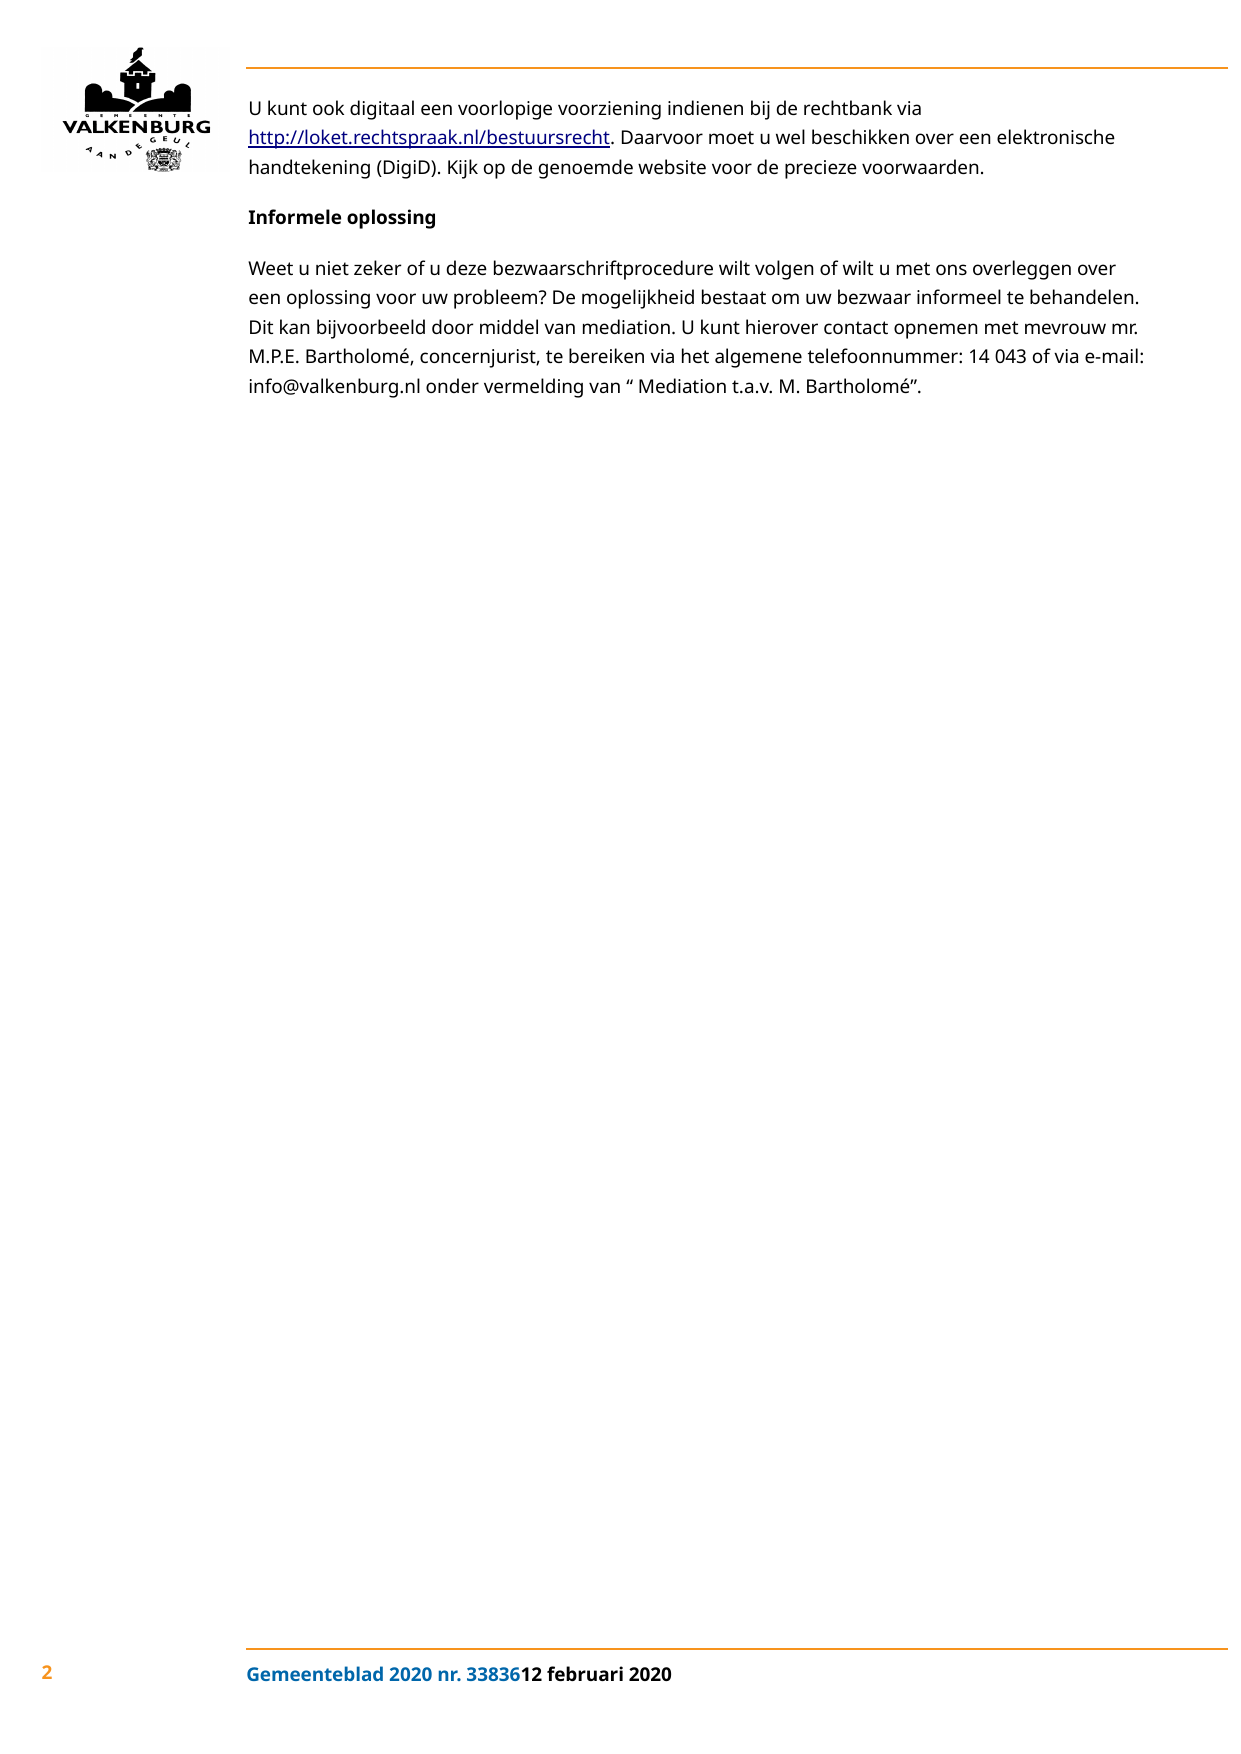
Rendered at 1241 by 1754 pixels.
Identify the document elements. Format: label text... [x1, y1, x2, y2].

text Weet u niet zeker of u deze bezwaarschriftprocedure wilt volgen of wilt u met ons overleggen over een oplossing voor uw probleem? De mogelijkheid bestaat om uw bezwaar informeel te behandelen. Dit kan bijvoorbeeld door middel van mediation. U kunt hierover contact opnemen met mevrouw mr. M.P.E. Bartholomé, concernjurist, te bereiken via het algemene telefoonnummer: 14 043 of via e-mail: info@valkenburg.nl onder vermelding van “ Mediation t.a.v. M. Bartholomé”. [248, 255, 1152, 399]
picture [41, 47, 231, 172]
text U kunt ook digitaal een voorlopige voorziening indienen bij de rechtbank via http://loket.rechtspraak.nl/bestuursrecht. Daarvoor moet u wel beschikken over een elektronische handtekening (DigiD). Kijk op de genoemde website voor de precieze voorwaarden. [248, 95, 1152, 180]
text Informele oplossing [248, 204, 1152, 230]
